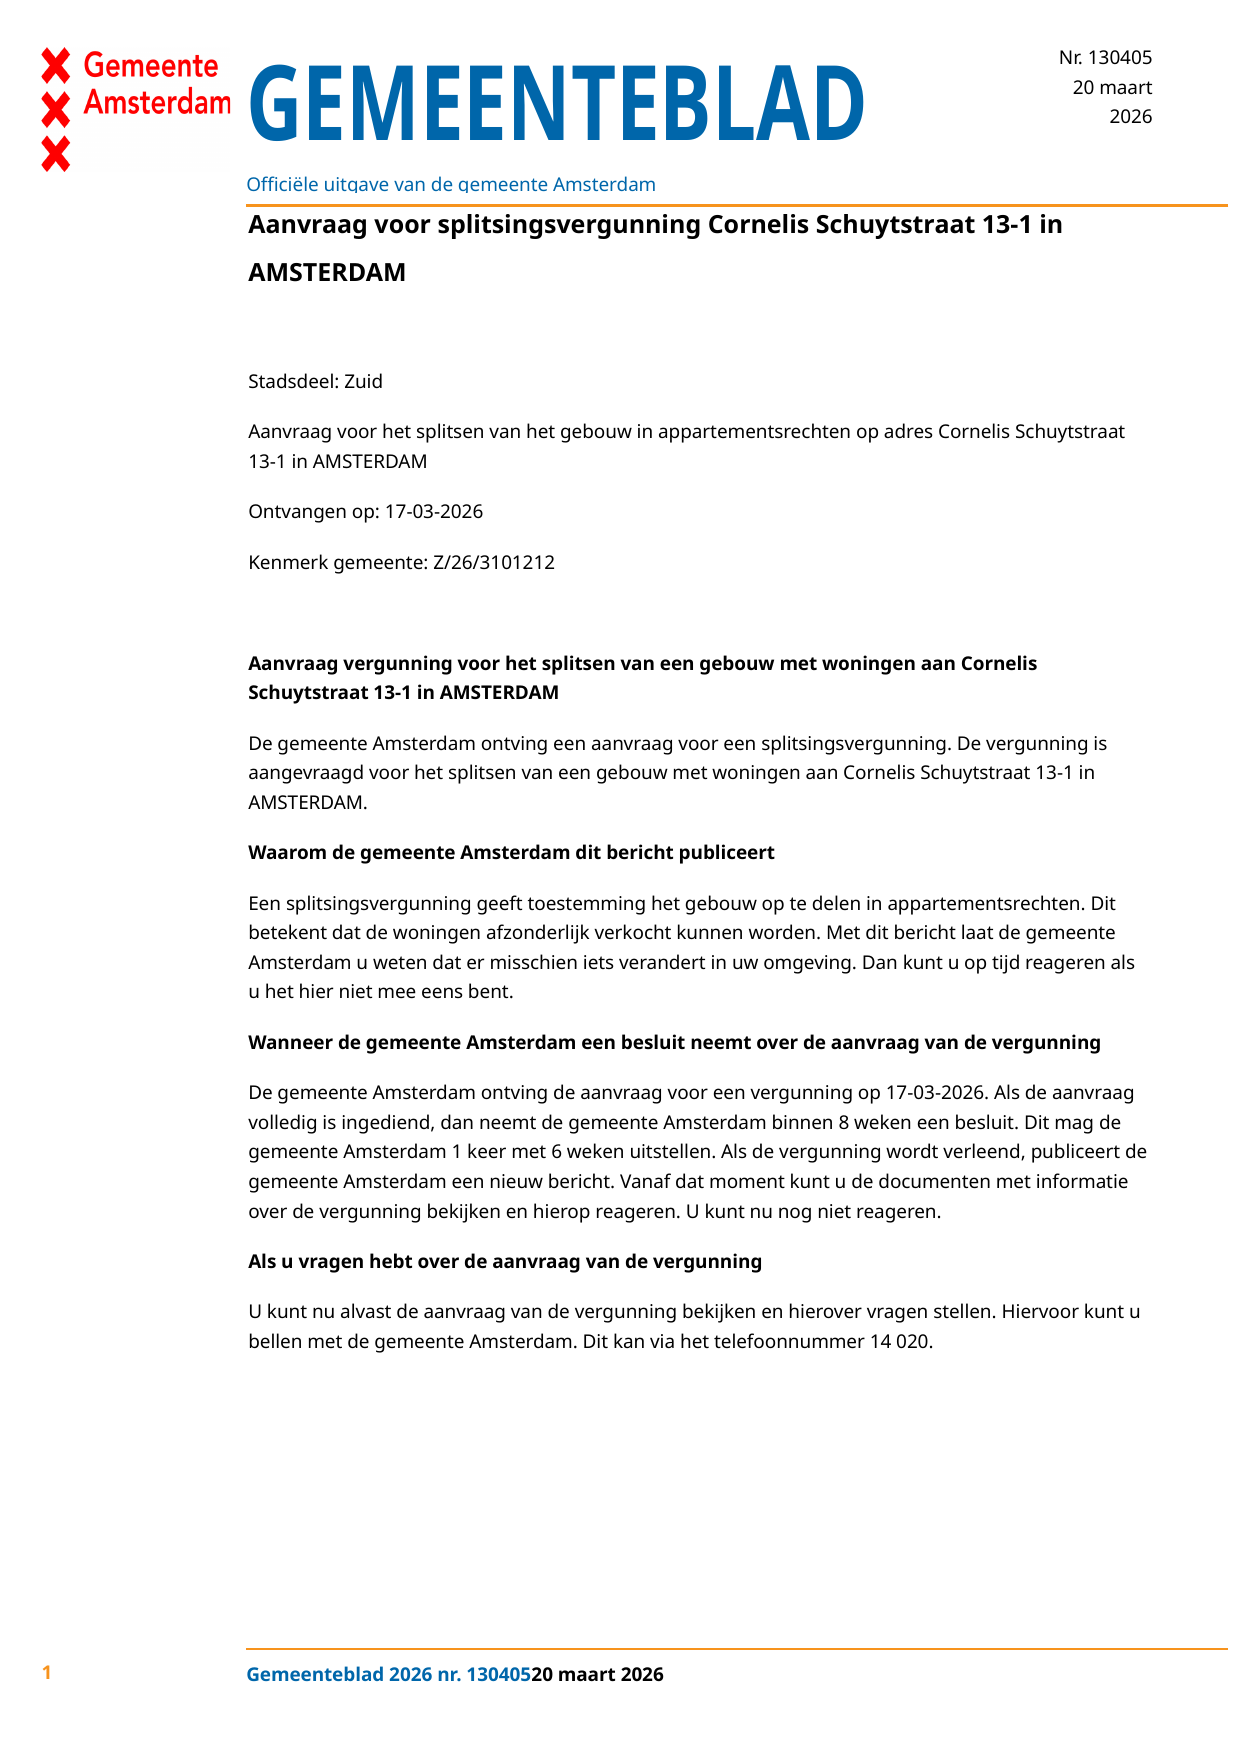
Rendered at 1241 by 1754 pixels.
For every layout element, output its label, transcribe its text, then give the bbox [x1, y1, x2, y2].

text Aanvraag voor het splitsen van het gebouw in appartementsrechten op adres Cornelis Schuytstraat 13-1 in AMSTERDAM [248, 419, 1152, 474]
text De gemeente Amsterdam ontving de aanvraag voor een vergunning op 17-03-2026. Als de aanvraag volledig is ingediend, dan neemt de gemeente Amsterdam binnen 8 weken een besluit. Dit mag de gemeente Amsterdam 1 keer met 6 weken uitstellen. Als de vergunning wordt verleend, publiceert de gemeente Amsterdam een nieuw bericht. Vanaf dat moment kunt u de documenten met informatie over de vergunning bekijken en hierop reageren. U kunt nu nog niet reageren. [248, 1079, 1152, 1224]
text Kenmerk gemeente: Z/26/3101212 [248, 549, 1152, 575]
text Een splitsingsvergunning geeft toestemming het gebouw op te delen in appartementsrechten. Dit betekent dat de woningen afzonderlijk verkocht kunnen worden. Met dit bericht laat de gemeente Amsterdam u weten dat er misschien iets verandert in uw omgeving. Dan kunt u op tijd reageren als u het hier niet mee eens bent. [248, 890, 1152, 1004]
text Als u vragen hebt over de aanvraag van de vergunning [248, 1248, 1152, 1274]
text Waarom de gemeente Amsterdam dit bericht publiceert [248, 839, 1152, 865]
text De gemeente Amsterdam ontving een aanvraag voor een splitsingsvergunning. De vergunning is aangevraagd voor het splitsen van een gebouw met woningen aan Cornelis Schuytstraat 13-1 in AMSTERDAM. [248, 730, 1152, 815]
text Aanvraag vergunning voor het splitsen van een gebouw met woningen aan Cornelis Schuytstraat 13-1 in AMSTERDAM [248, 650, 1152, 705]
text U kunt nu alvast de aanvraag van de vergunning bekijken en hierover vragen stellen. Hiervoor kunt u bellen met de gemeente Amsterdam. Dit kan via het telefoonnummer 14 020. [248, 1299, 1152, 1354]
text Aanvraag voor splitsingsvergunning Cornelis Schuytstraat 13-1 in AMSTERDAM [248, 207, 1152, 288]
text Ontvangen op: 17-03-2026 [248, 499, 1152, 524]
text Stadsdeel: Zuid [248, 368, 1152, 394]
text Wanneer de gemeente Amsterdam een besluit neemt over de aanvraag van de vergunning [248, 1029, 1152, 1055]
picture [41, 47, 231, 172]
